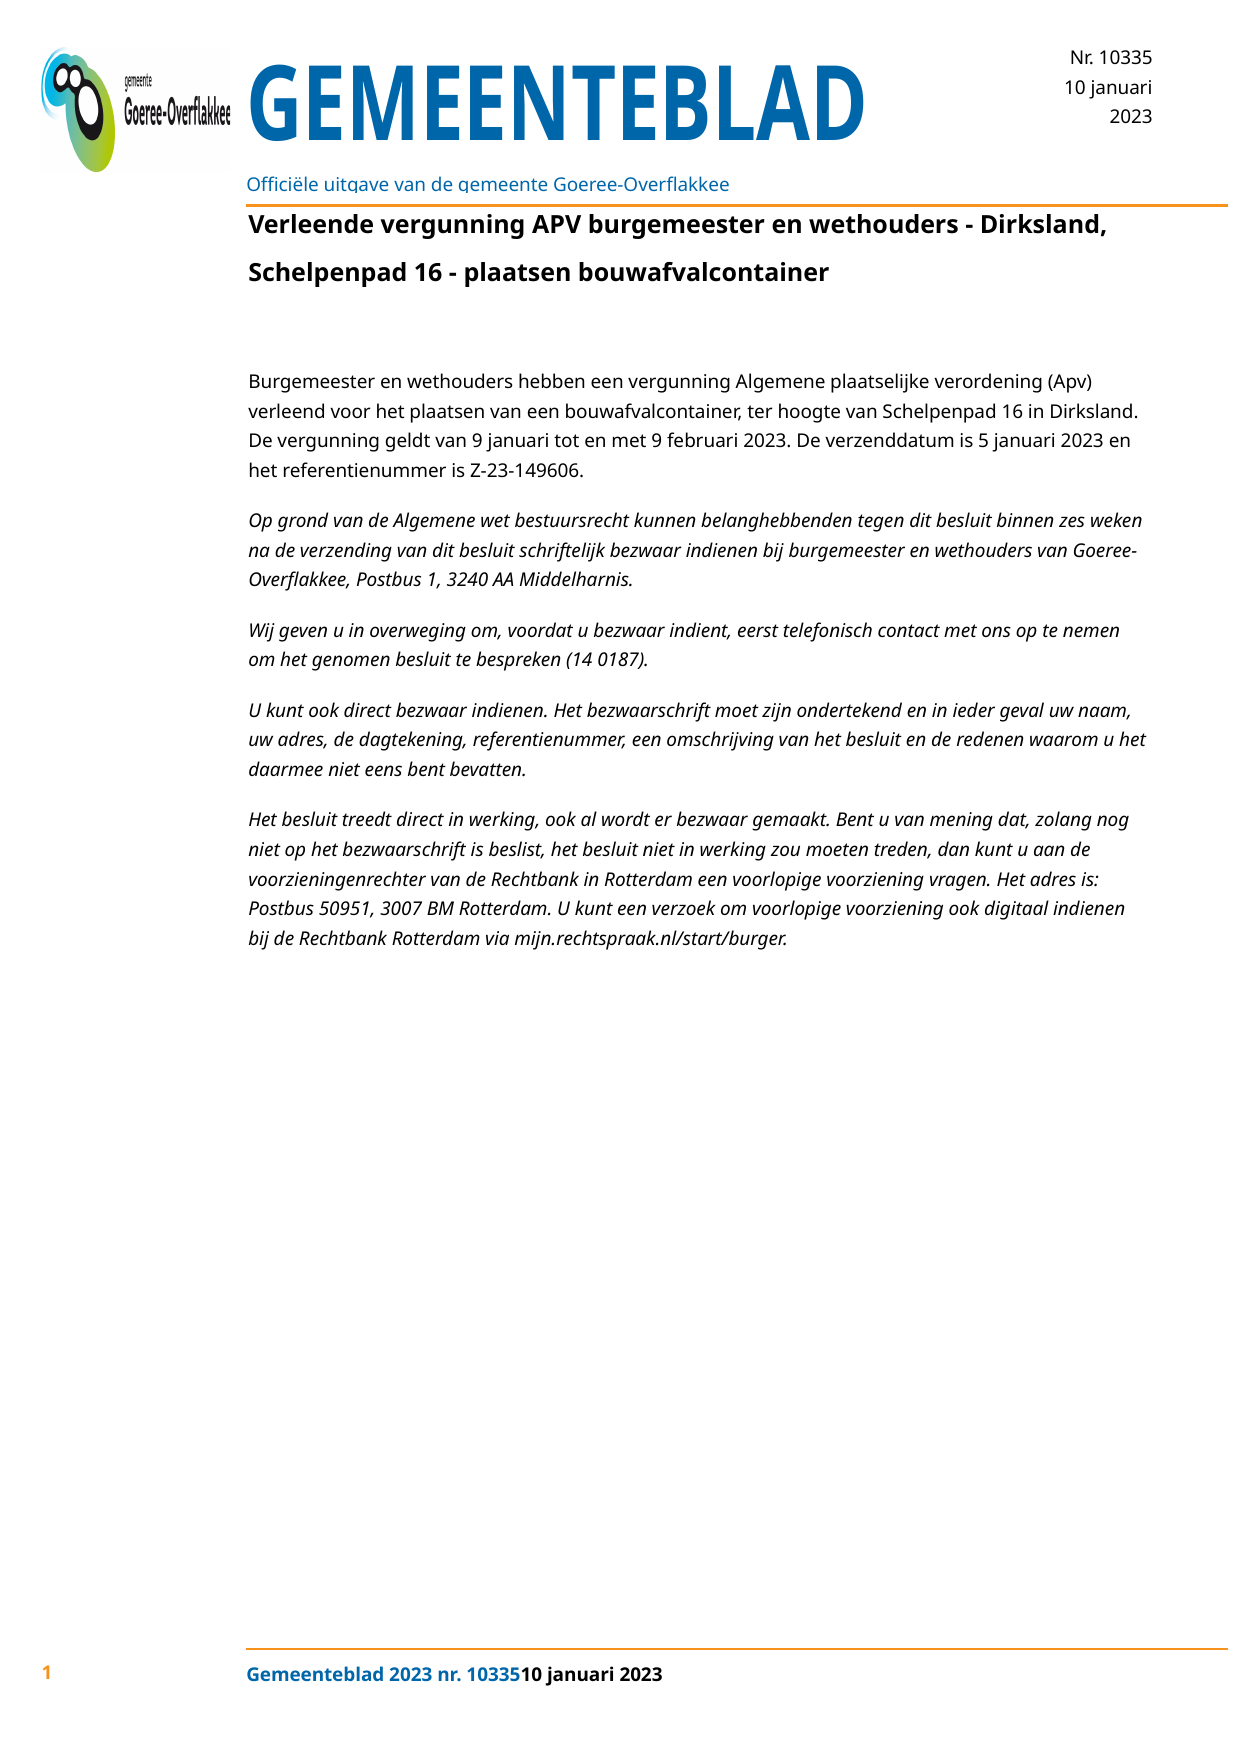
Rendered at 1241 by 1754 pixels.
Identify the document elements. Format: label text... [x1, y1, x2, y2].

text Het besluit treedt direct in werking, ook al wordt er bezwaar gemaakt. Bent u van mening dat, zolang nog niet op het bezwaarschrift is beslist, het besluit niet in werking zou moeten treden, dan kunt u aan de voorzieningenrechter van de Rechtbank in Rotterdam een voorlopige voorziening vragen. Het adres is: Postbus 50951, 3007 BM Rotterdam. U kunt een verzoek om voorlopige voorziening ook digitaal indienen bij de Rechtbank Rotterdam via mijn.rechtspraak.nl/start/burger. [248, 807, 1152, 951]
text Op grond van de Algemene wet bestuursrecht kunnen belanghebbenden tegen dit besluit binnen zes weken na de verzending van dit besluit schriftelijk bezwaar indienen bij burgemeester en wethouders van Goeree-Overflakkee, Postbus 1, 3240 AA Middelharnis. [248, 507, 1152, 592]
text U kunt ook direct bezwaar indienen. Het bezwaarschrift moet zijn ondertekend en in ieder geval uw naam, uw adres, de dagtekening, referentienummer, een omschrijving van het besluit en de redenen waarom u het daarmee niet eens bent bevatten. [248, 697, 1152, 782]
text Wij geven u in overweging om, voordat u bezwaar indient, eerst telefonisch contact met ons op te nemen om het genomen besluit te bespreken (14 0187). [248, 617, 1152, 672]
text Burgemeester en wethouders hebben een vergunning Algemene plaatselijke verordening (Apv) verleend voor het plaatsen van een bouwafvalcontainer, ter hoogte van Schelpenpad 16 in Dirksland. De vergunning geldt van 9 januari tot en met 9 februari 2023. De verzenddatum is 5 januari 2023 en het referentienummer is Z-23-149606. [248, 368, 1152, 483]
picture [41, 47, 231, 172]
text Verleende vergunning APV burgemeester en wethouders - Dirksland, Schelpenpad 16 - plaatsen bouwafvalcontainer [248, 207, 1152, 288]
